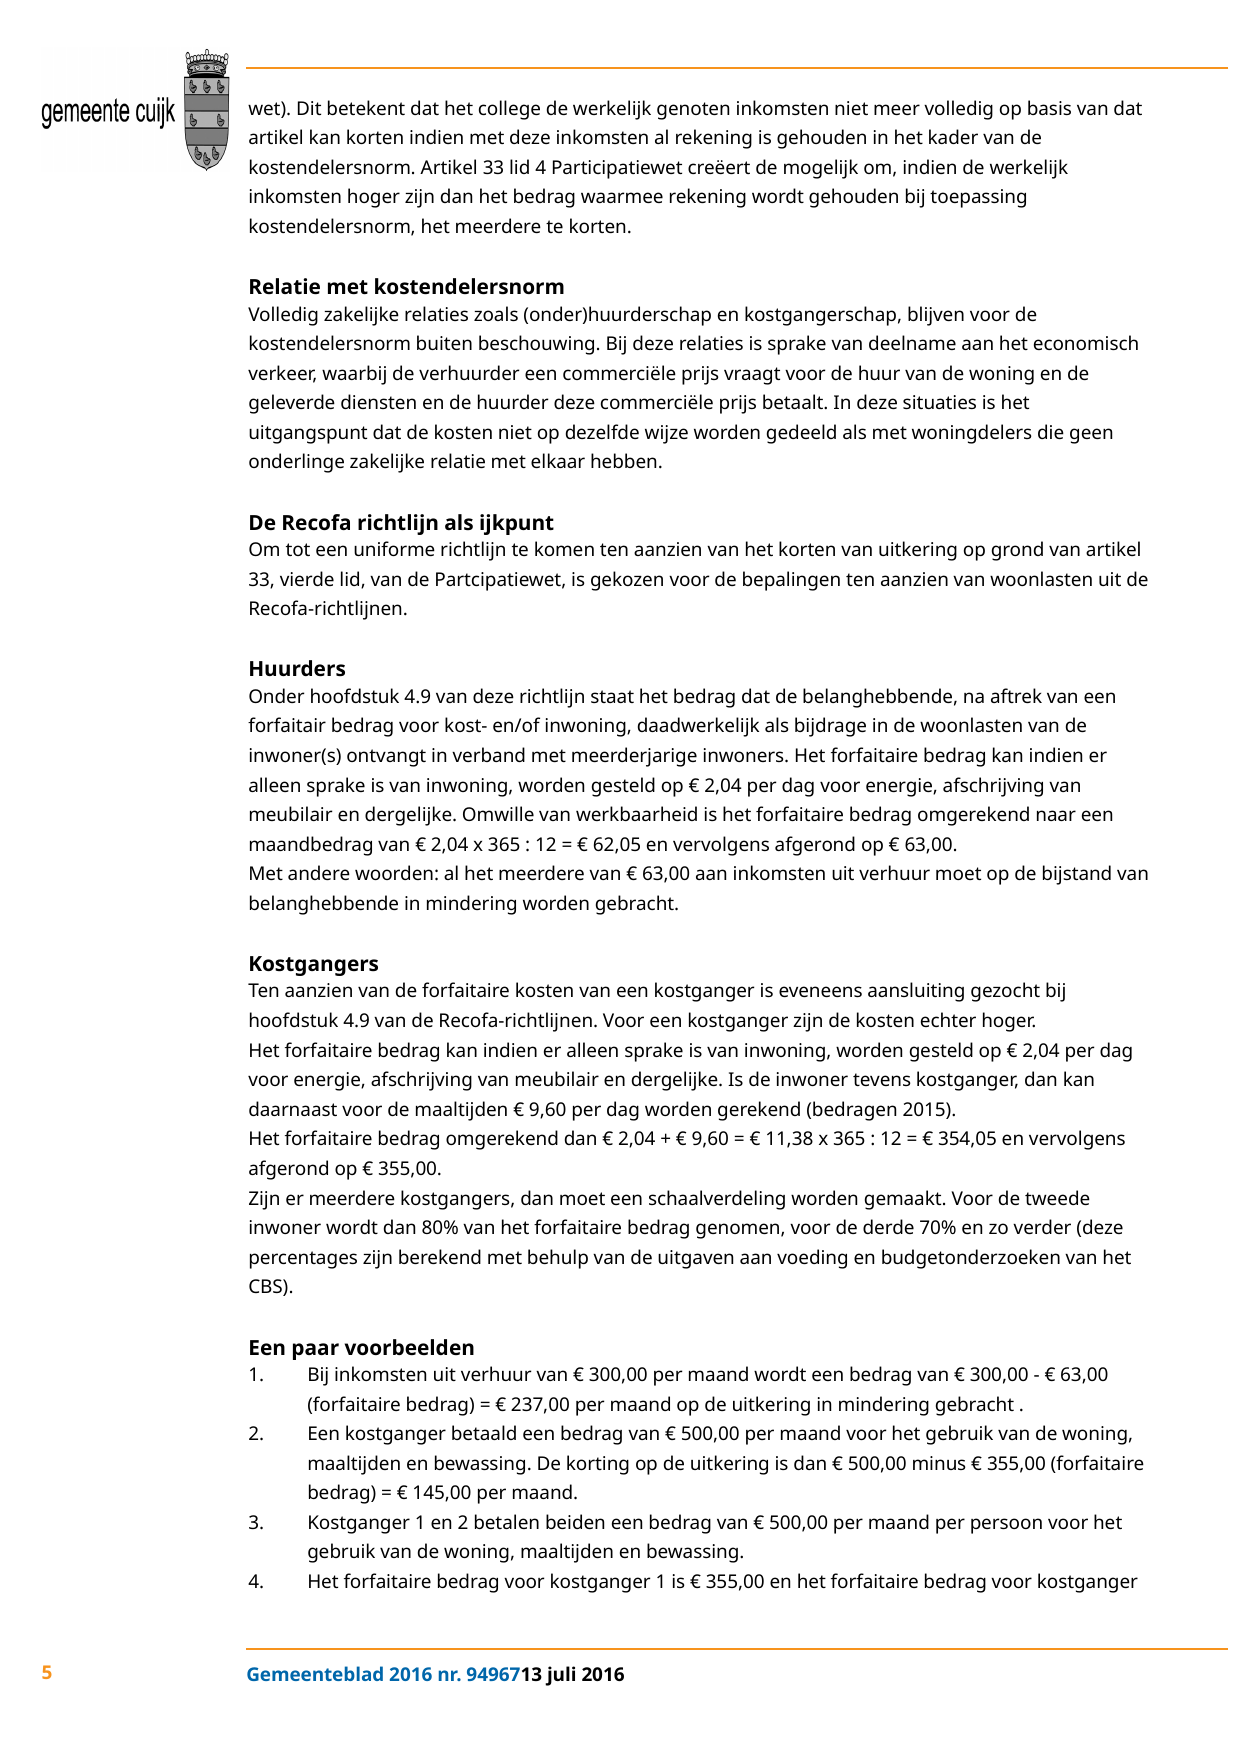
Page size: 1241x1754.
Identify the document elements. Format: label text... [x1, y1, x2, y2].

list Bij inkomsten uit verhuur van € 300,00 per maand wordt een bedrag van € 300,00 - € 63,00 (forfaitaire bedrag) = € 237,00 per maand op de uitkering in mindering gebracht . [248, 1361, 1152, 1416]
text wet). Dit betekent dat het college de werkelijk genoten inkomsten niet meer volledig op basis van dat artikel kan korten indien met deze inkomsten al rekening is gehouden in het kader van de kostendelersnorm. Artikel 33 lid 4 Participatiewet creëert de mogelijk om, indien de werkelijk inkomsten hoger zijn dan het bedrag waarmee rekening wordt gehouden bij toepassing kostendelersnorm, het meerdere te korten. [248, 95, 1152, 239]
list Een kostganger betaald een bedrag van € 500,00 per maand voor het gebruik van de woning, maaltijden en bewassing. De korting op de uitkering is dan € 500,00 minus € 355,00 (forfaitaire bedrag) = € 145,00 per maand. [248, 1420, 1152, 1505]
text Onder hoofdstuk 4.9 van deze richtlijn staat het bedrag dat de belanghebbende, na aftrek van een forfaitair bedrag voor kost- en/of inwoning, daadwerkelijk als bijdrage in de woonlasten van de inwoner(s) ontvangt in verband met meerderjarige inwoners. Het forfaitaire bedrag kan indien er alleen sprake is van inwoning, worden gesteld op € 2,04 per dag voor energie, afschrijving van meubilair en dergelijke. Omwille van werkbaarheid is het forfaitaire bedrag omgerekend naar een maandbedrag van € 2,04 x 365 : 12 = € 62,05 en vervolgens afgerond op € 63,00. [248, 683, 1152, 857]
text Volledig zakelijke relaties zoals (onder)huurderschap en kostgangerschap, blijven voor de kostendelersnorm buiten beschouwing. Bij deze relaties is sprake van deelname aan het economisch verkeer, waarbij de verhuurder een commerciële prijs vraagt voor de huur van de woning en de geleverde diensten en de huurder deze commerciële prijs betaalt. In deze situaties is het uitgangspunt dat de kosten niet op dezelfde wijze worden gedeeld als met woningdelers die geen onderlinge zakelijke relatie met elkaar hebben. [248, 301, 1152, 474]
text De Recofa richtlijn als ijkpunt [248, 508, 1152, 536]
list Kostganger 1 en 2 betalen beiden een bedrag van € 500,00 per maand per persoon voor het gebruik van de woning, maaltijden en bewassing. [248, 1509, 1152, 1564]
text Ten aanzien van de forfaitaire kosten van een kostganger is eveneens aansluiting gezocht bij hoofdstuk 4.9 van de Recofa-richtlijnen. Voor een kostganger zijn de kosten echter hoger. [248, 978, 1152, 1033]
picture [41, 47, 231, 172]
text Huurders [248, 654, 1152, 683]
text Kostgangers [248, 949, 1152, 978]
text Het forfaitaire bedrag omgerekend dan € 2,04 + € 9,60 = € 11,38 x 365 : 12 = € 354,05 en vervolgens afgerond op € 355,00. [248, 1126, 1152, 1181]
text Relatie met kostendelersnorm [248, 272, 1152, 301]
text Een paar voorbeelden [248, 1333, 1152, 1361]
text Met andere woorden: al het meerdere van € 63,00 aan inkomsten uit verhuur moet op de bijstand van belanghebbende in mindering worden gebracht. [248, 861, 1152, 916]
text Zijn er meerdere kostgangers, dan moet een schaalverdeling worden gemaakt. Voor de tweede inwoner wordt dan 80% van het forfaitaire bedrag genomen, voor de derde 70% en zo verder (deze percentages zijn berekend met behulp van de uitgaven aan voeding en budgetonderzoeken van het CBS). [248, 1185, 1152, 1299]
list Het forfaitaire bedrag voor kostganger 1 is € 355,00 en het forfaitaire bedrag voor kostganger [248, 1568, 1152, 1594]
text Om tot een uniforme richtlijn te komen ten aanzien van het korten van uitkering op grond van artikel 33, vierde lid, van de Partcipatiewet, is gekozen voor de bepalingen ten aanzien van woonlasten uit de Recofa-richtlijnen. [248, 536, 1152, 621]
text Het forfaitaire bedrag kan indien er alleen sprake is van inwoning, worden gesteld op € 2,04 per dag voor energie, afschrijving van meubilair en dergelijke. Is de inwoner tevens kostganger, dan kan daarnaast voor de maaltijden € 9,60 per dag worden gerekend (bedragen 2015). [248, 1037, 1152, 1122]
